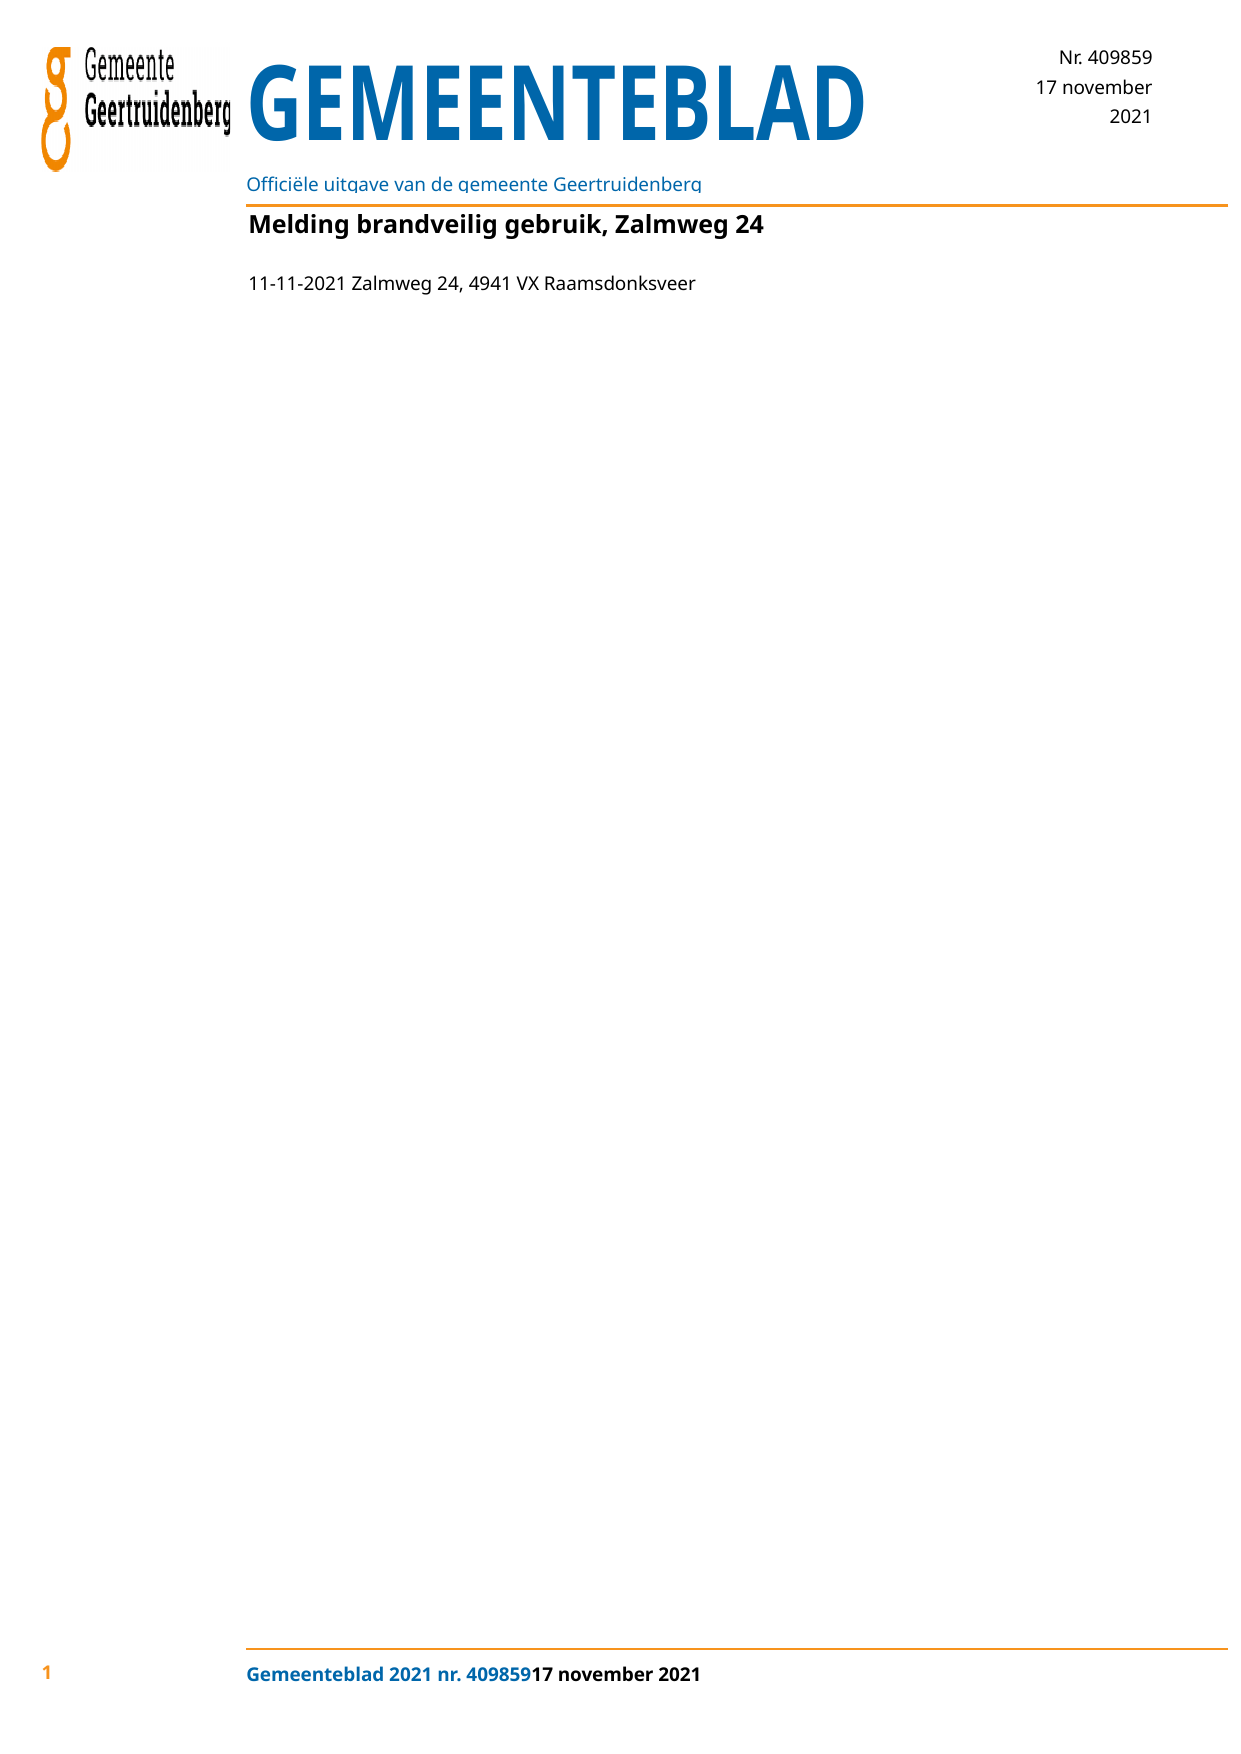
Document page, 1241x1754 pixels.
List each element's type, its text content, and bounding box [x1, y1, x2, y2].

text Melding brandveilig gebruik, Zalmweg 24 [248, 207, 1152, 241]
picture [41, 47, 231, 172]
text 11-11-2021 Zalmweg 24, 4941 VX Raamsdonksveer [248, 270, 1152, 296]
